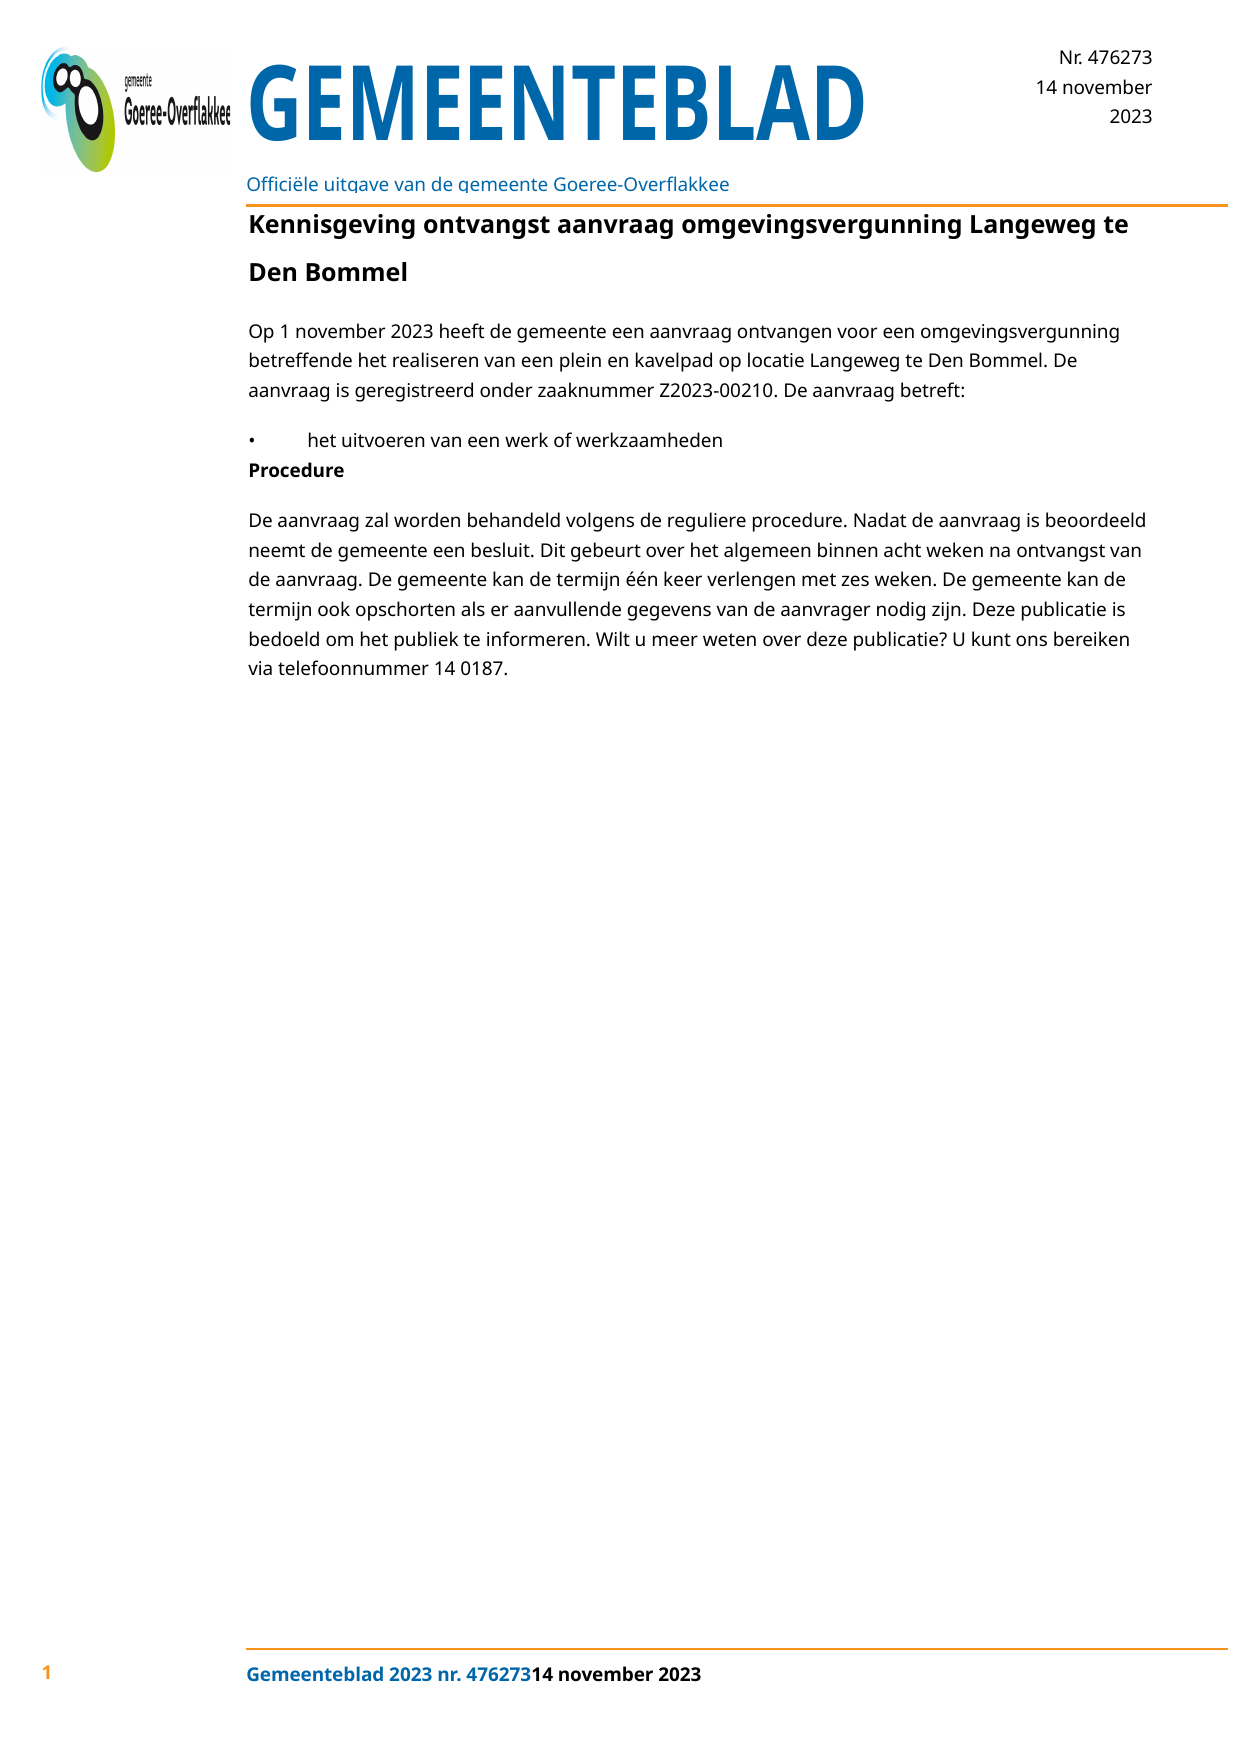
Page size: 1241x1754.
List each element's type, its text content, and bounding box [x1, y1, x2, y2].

text De aanvraag zal worden behandeld volgens de reguliere procedure. Nadat de aanvraag is beoordeeld neemt de gemeente een besluit. Dit gebeurt over het algemeen binnen acht weken na ontvangst van de aanvraag. De gemeente kan de termijn één keer verlengen met zes weken. De gemeente kan de termijn ook opschorten als er aanvullende gegevens van de aanvrager nodig zijn. Deze publicatie is bedoeld om het publiek te informeren. Wilt u meer weten over deze publicatie? U kunt ons bereiken via telefoonnummer 14 0187. [248, 507, 1152, 681]
picture [41, 47, 231, 172]
text Kennisgeving ontvangst aanvraag omgevingsvergunning Langeweg te Den Bommel [248, 207, 1152, 288]
text Op 1 november 2023 heeft de gemeente een aanvraag ontvangen voor een omgevingsvergunning betreffende het realiseren van een plein en kavelpad op locatie Langeweg te Den Bommel. De aanvraag is geregistreerd onder zaaknummer Z2023-00210. De aanvraag betreft: [248, 318, 1152, 403]
text Procedure [248, 457, 1152, 483]
list het uitvoeren van een werk of werkzaamheden [248, 427, 1152, 453]
